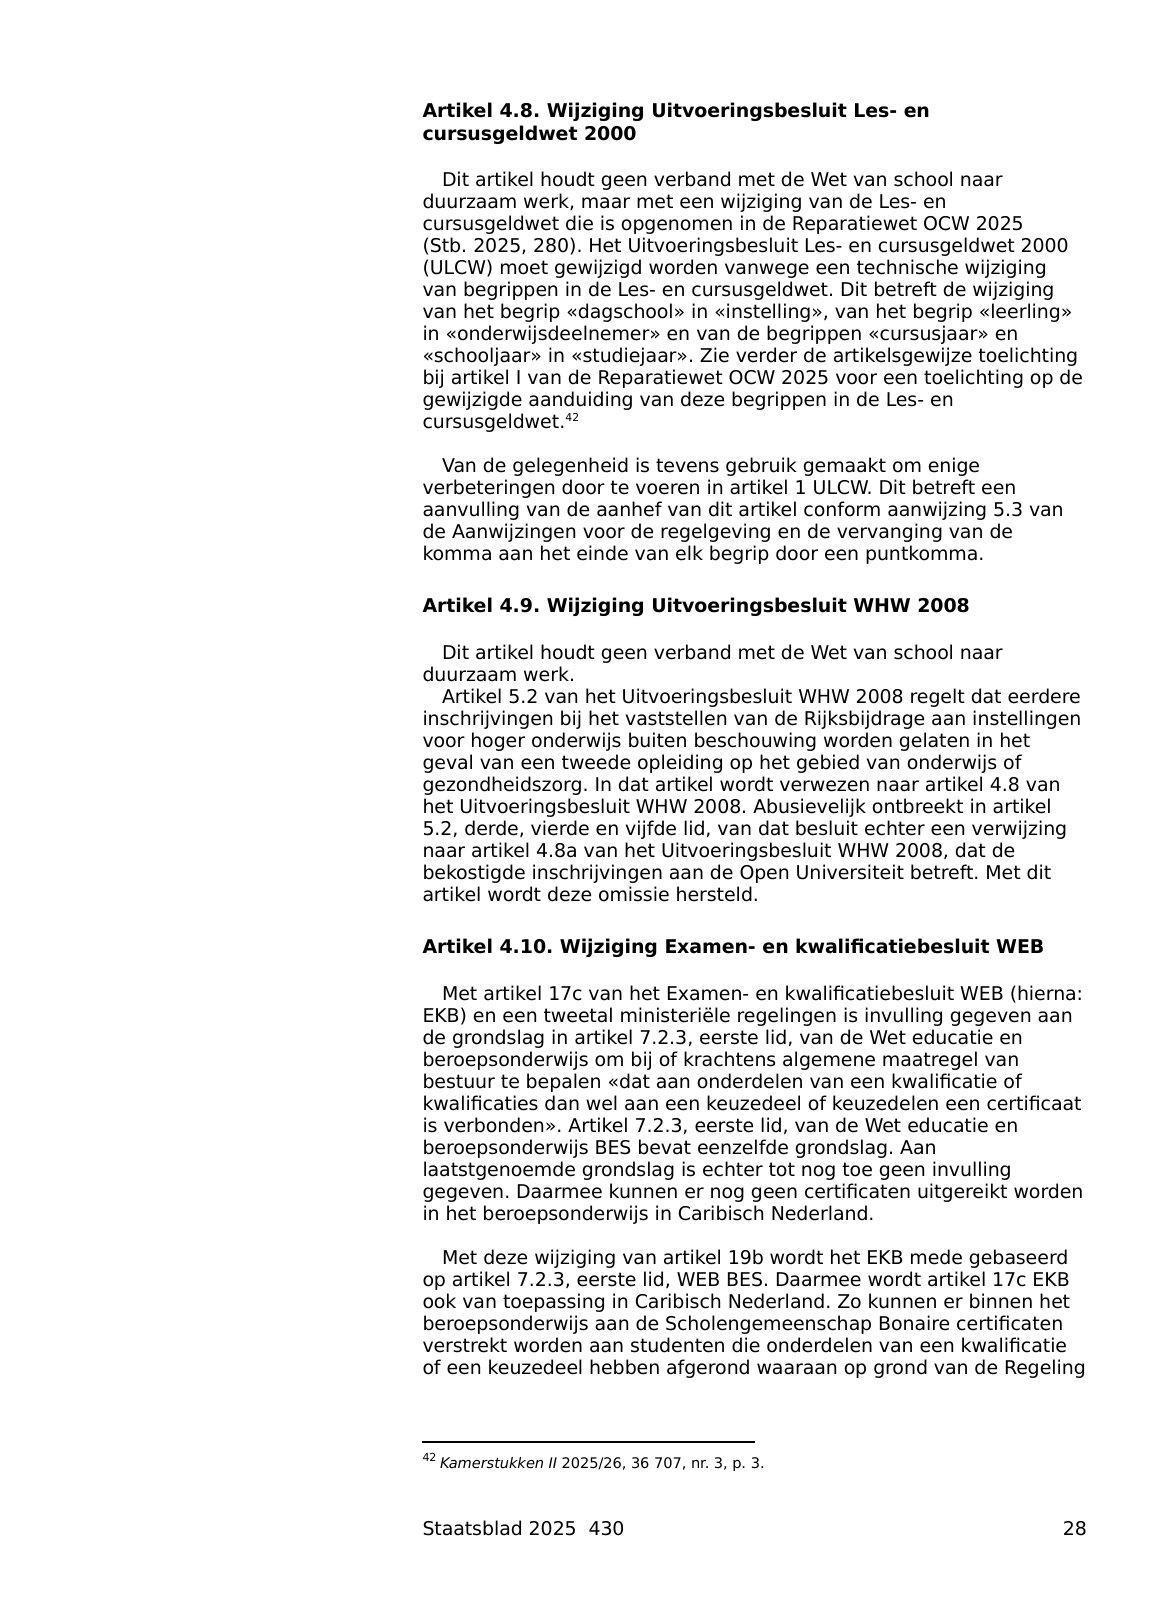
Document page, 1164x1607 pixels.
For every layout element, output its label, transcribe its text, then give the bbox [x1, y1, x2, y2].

text Dit artikel houdt geen verband met de Wet van school naar duurzaam werk. [422, 642, 1087, 686]
subtitle Artikel 4.8. Wijziging Uitvoeringsbesluit Les- en cursusgeldwet 2000 [422, 100, 1087, 144]
text Kamerstukken II 2025/26, 36 707, nr. 3, p. 3. [422, 1451, 1087, 1473]
subtitle Artikel 4.9. Wijziging Uitvoeringsbesluit WHW 2008 [422, 595, 1087, 617]
subtitle Artikel 4.10. Wijziging Examen- en kwalificatiebesluit WEB [422, 936, 1087, 958]
text Met artikel 17c van het Examen- en kwalificatiebesluit WEB (hierna: EKB) en een tweetal ministeriële regelingen is invulling gegeven aan de grondslag in artikel 7.2.3, eerste lid, van de Wet educatie en beroepsonderwijs om bij of krachtens algemene maatregel van bestuur te bepalen «dat aan onderdelen van een kwalificatie of kwalificaties dan wel aan een keuzedeel of keuzedelen een certificaat is verbonden». Artikel 7.2.3, eerste lid, van de Wet educatie en beroepsonderwijs BES bevat eenzelfde grondslag. Aan laatstgenoemde grondslag is echter tot nog toe geen invulling gegeven. Daarmee kunnen er nog geen certificaten uitgereikt worden in het beroepsonderwijs in Caribisch Nederland. [422, 983, 1087, 1225]
text Met deze wijziging van artikel 19b wordt het EKB mede gebaseerd op artikel 7.2.3, eerste lid, WEB BES. Daarmee wordt artikel 17c EKB ook van toepassing in Caribisch Nederland. Zo kunnen er binnen het beroepsonderwijs aan de Scholengemeenschap Bonaire certificaten verstrekt worden aan studenten die onderdelen van een kwalificatie of een keuzedeel hebben afgerond waaraan op grond van de Regeling [422, 1247, 1087, 1379]
text Artikel 5.2 van het Uitvoeringsbesluit WHW 2008 regelt dat eerdere inschrijvingen bij het vaststellen van de Rijksbijdrage aan instellingen voor hoger onderwijs buiten beschouwing worden gelaten in het geval van een tweede opleiding op het gebied van onderwijs of gezondheidszorg. In dat artikel wordt verwezen naar artikel 4.8 van het Uitvoeringsbesluit WHW 2008. Abusievelijk ontbreekt in artikel 5.2, derde, vierde en vijfde lid, van dat besluit echter een verwijzing naar artikel 4.8a van het Uitvoeringsbesluit WHW 2008, dat de bekostigde inschrijvingen aan de Open Universiteit betreft. Met dit artikel wordt deze omissie hersteld. [422, 686, 1087, 906]
text Van de gelegenheid is tevens gebruik gemaakt om enige verbeteringen door te voeren in artikel 1 ULCW. Dit betreft een aanvulling van de aanhef van dit artikel conform aanwijzing 5.3 van de Aanwijzingen voor de regelgeving en de vervanging van de komma aan het einde van elk begrip door een puntkomma. [422, 455, 1087, 565]
text Dit artikel houdt geen verband met de Wet van school naar duurzaam werk, maar met een wijziging van de Les- en cursusgeldwet die is opgenomen in de Reparatiewet OCW 2025 (Stb. 2025, 280). Het Uitvoeringsbesluit Les- en cursusgeldwet 2000 (ULCW) moet gewijzigd worden vanwege een technische wijziging van begrippen in de Les- en cursusgeldwet. Dit betreft de wijziging van het begrip «dagschool» in «instelling», van het begrip «leerling» in «onderwijsdeelnemer» en van de begrippen «cursusjaar» en «schooljaar» in «studiejaar». Zie verder de artikelsgewijze toelichting bij artikel I van de Reparatiewet OCW 2025 voor een toelichting op de gewijzigde aanduiding van deze begrippen in de Les- en cursusgeldwet. [422, 169, 1087, 433]
